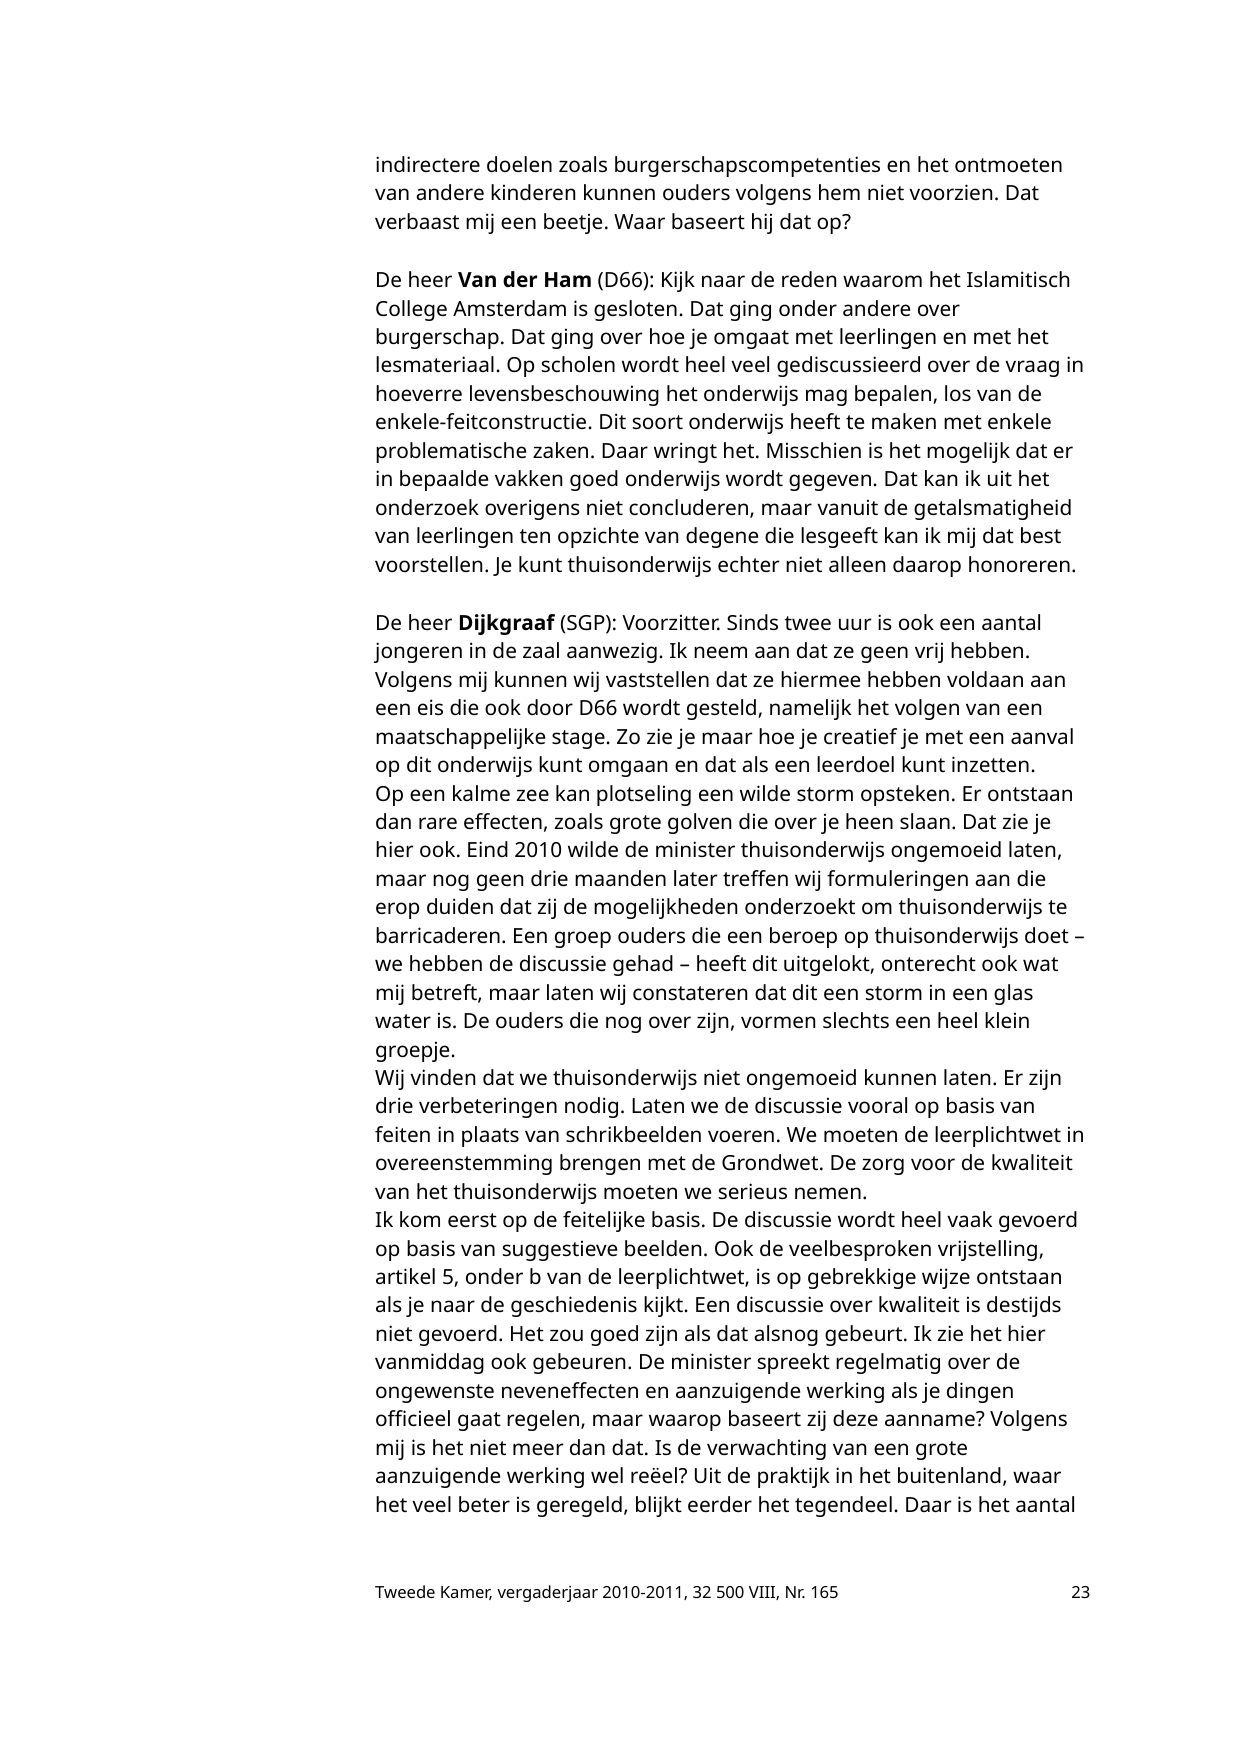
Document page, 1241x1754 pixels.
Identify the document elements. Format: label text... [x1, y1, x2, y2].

text De heer Dijkgraaf (SGP): Voorzitter. Sinds twee uur is ook een aantal jongeren in de zaal aanwezig. Ik neem aan dat ze geen vrij hebben. Volgens mij kunnen wij vaststellen dat ze hiermee hebben voldaan aan een eis die ook door D66 wordt gesteld, namelijk het volgen van een maatschappelijke stage. Zo zie je maar hoe je creatief je met een aanval op dit onderwijs kunt omgaan en dat als een leerdoel kunt inzetten. [375, 608, 1090, 779]
text Wij vinden dat we thuisonderwijs niet ongemoeid kunnen laten. Er zijn drie verbeteringen nodig. Laten we de discussie vooral op basis van feiten in plaats van schrikbeelden voeren. We moeten de leerplichtwet in overeenstemming brengen met de Grondwet. De zorg voor de kwaliteit van het thuisonderwijs moeten we serieus nemen. [375, 1063, 1090, 1205]
text indirectere doelen zoals burgerschapscompetenties en het ontmoeten van andere kinderen kunnen ouders volgens hem niet voorzien. Dat verbaast mij een beetje. Waar baseert hij dat op? [375, 150, 1090, 235]
text Ik kom eerst op de feitelijke basis. De discussie wordt heel vaak gevoerd op basis van suggestieve beelden. Ook de veelbesproken vrijstelling, artikel 5, onder b van de leerplichtwet, is op gebrekkige wijze ontstaan als je naar de geschiedenis kijkt. Een discussie over kwaliteit is destijds niet gevoerd. Het zou goed zijn als dat alsnog gebeurt. Ik zie het hier vanmiddag ook gebeuren. De minister spreekt regelmatig over de ongewenste neveneffecten en aanzuigende werking als je dingen officieel gaat regelen, maar waarop baseert zij deze aanname? Volgens mij is het niet meer dan dat. Is de verwachting van een grote aanzuigende werking wel reëel? Uit de praktijk in het buitenland, waar het veel beter is geregeld, blijkt eerder het tegendeel. Daar is het aantal [375, 1205, 1090, 1518]
text De heer Van der Ham (D66): Kijk naar de reden waarom het Islamitisch College Amsterdam is gesloten. Dat ging onder andere over burgerschap. Dat ging over hoe je omgaat met leerlingen en met het lesmateriaal. Op scholen wordt heel veel gediscussieerd over de vraag in hoeverre levensbeschouwing het onderwijs mag bepalen, los van de enkele-feitconstructie. Dit soort onderwijs heeft te maken met enkele problematische zaken. Daar wringt het. Misschien is het mogelijk dat er in bepaalde vakken goed onderwijs wordt gegeven. Dat kan ik uit het onderzoek overigens niet concluderen, maar vanuit de getalsmatigheid van leerlingen ten opzichte van degene die lesgeeft kan ik mij dat best voorstellen. Je kunt thuisonderwijs echter niet alleen daarop honoreren. [375, 265, 1090, 578]
text Op een kalme zee kan plotseling een wilde storm opsteken. Er ontstaan dan rare effecten, zoals grote golven die over je heen slaan. Dat zie je hier ook. Eind 2010 wilde de minister thuisonderwijs ongemoeid laten, maar nog geen drie maanden later treffen wij formuleringen aan die erop duiden dat zij de mogelijkheden onderzoekt om thuisonderwijs te barricaderen. Een groep ouders die een beroep op thuisonderwijs doet – we hebben de discussie gehad – heeft dit uitgelokt, onterecht ook wat mij betreft, maar laten wij constateren dat dit een storm in een glas water is. De ouders die nog over zijn, vormen slechts een heel klein groepje. [375, 779, 1090, 1063]
